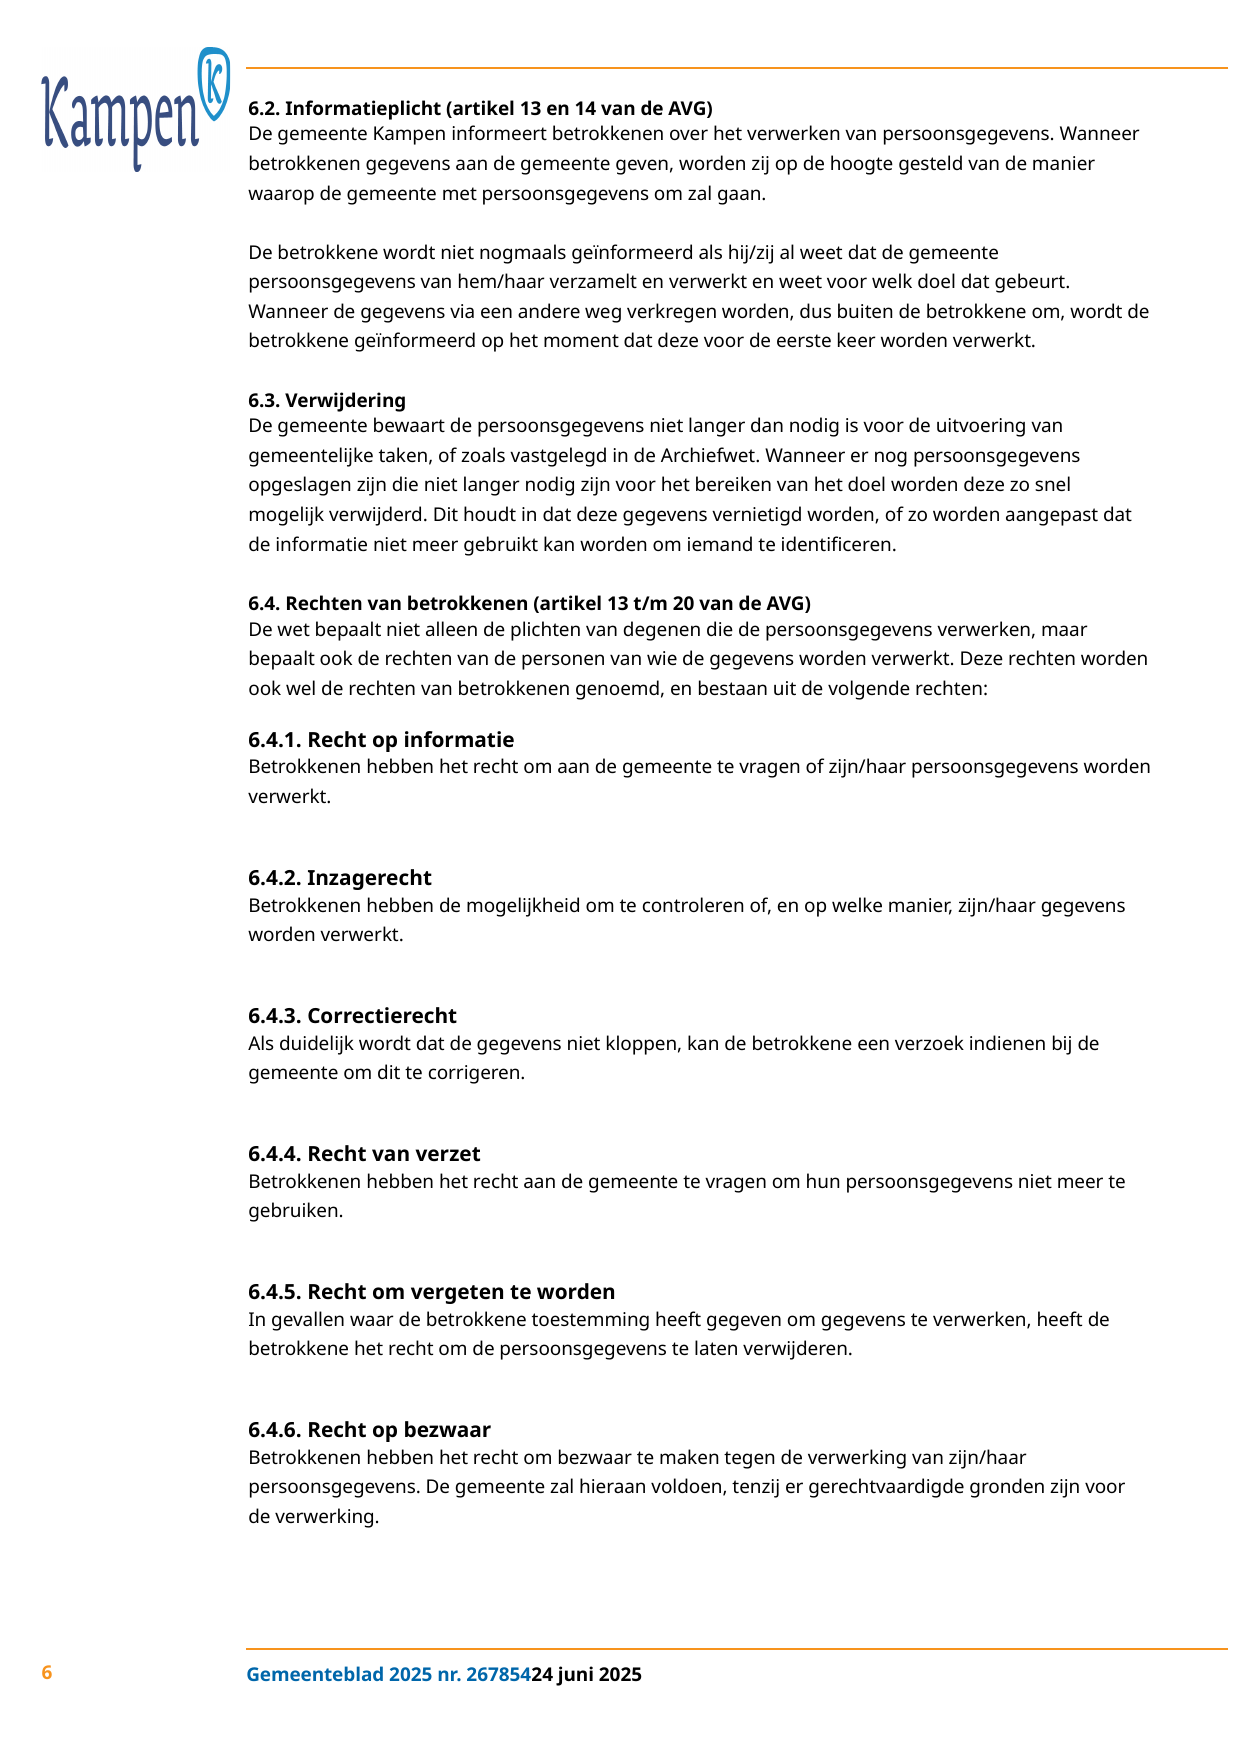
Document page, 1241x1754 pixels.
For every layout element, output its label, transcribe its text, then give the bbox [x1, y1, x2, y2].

text 6.4. Rechten van betrokkenen (artikel 13 t/m 20 van de AVG) [248, 590, 1152, 616]
text Betrokkenen hebben het recht om bezwaar te maken tegen de verwerking van zijn/haar persoonsgegevens. De gemeente zal hieraan voldoen, tenzij er gerechtvaardigde gronden zijn voor de verwerking. [248, 1444, 1152, 1529]
text Als duidelijk wordt dat de gegevens niet kloppen, kan de betrokkene een verzoek indienen bij de gemeente om dit te corrigeren. [248, 1030, 1152, 1085]
text De wet bepaalt niet alleen de plichten van degenen die de persoonsgegevens verwerken, maar bepaalt ook de rechten van de personen van wie de gegevens worden verwerkt. Deze rechten worden ook wel de rechten van betrokkenen genoemd, en bestaan uit de volgende rechten: [248, 616, 1152, 701]
text De betrokkene wordt niet nogmaals geïnformeerd als hij/zij al weet dat de gemeente persoonsgegevens van hem/haar verzamelt en verwerkt en weet voor welk doel dat gebeurt. Wanneer de gegevens via een andere weg verkregen worden, dus buiten de betrokkene om, wordt de betrokkene geïnformeerd op het moment dat deze voor de eerste keer worden verwerkt. [248, 239, 1152, 353]
text Betrokkenen hebben de mogelijkheid om te controleren of, en op welke manier, zijn/haar gegevens worden verwerkt. [248, 892, 1152, 947]
text 6.4.3. Correctierecht [248, 1001, 1152, 1030]
text De gemeente bewaart de persoonsgegevens niet langer dan nodig is voor de uitvoering van gemeentelijke taken, of zoals vastgelegd in de Archiefwet. Wanneer er nog persoonsgegevens opgeslagen zijn die niet langer nodig zijn voor het bereiken van het doel worden deze zo snel mogelijk verwijderd. Dit houdt in dat deze gegevens vernietigd worden, of zo worden aangepast dat de informatie niet meer gebruikt kan worden om iemand te identificeren. [248, 412, 1152, 557]
text De gemeente Kampen informeert betrokkenen over het verwerken van persoonsgegevens. Wanneer betrokkenen gegevens aan de gemeente geven, worden zij op de hoogte gesteld van de manier waarop de gemeente met persoonsgegevens om zal gaan. [248, 121, 1152, 205]
picture [41, 47, 231, 172]
text 6.4.5. Recht om vergeten te worden [248, 1277, 1152, 1306]
text 6.4.1. Recht op informatie [248, 725, 1152, 754]
text 6.3. Verwijdering [248, 387, 1152, 412]
text Betrokkenen hebben het recht om aan de gemeente te vragen of zijn/haar persoonsgegevens worden verwerkt. [248, 754, 1152, 809]
text Betrokkenen hebben het recht aan de gemeente te vragen om hun persoonsgegevens niet meer te gebruiken. [248, 1168, 1152, 1223]
text In gevallen waar de betrokkene toestemming heeft gegeven om gegevens te verwerken, heeft de betrokkene het recht om de persoonsgegevens te laten verwijderen. [248, 1306, 1152, 1361]
text 6.4.6. Recht op bezwaar [248, 1415, 1152, 1444]
text 6.2. Informatieplicht (artikel 13 en 14 van de AVG) [248, 95, 1152, 121]
text 6.4.2. Inzagerecht [248, 863, 1152, 892]
text 6.4.4. Recht van verzet [248, 1139, 1152, 1168]
